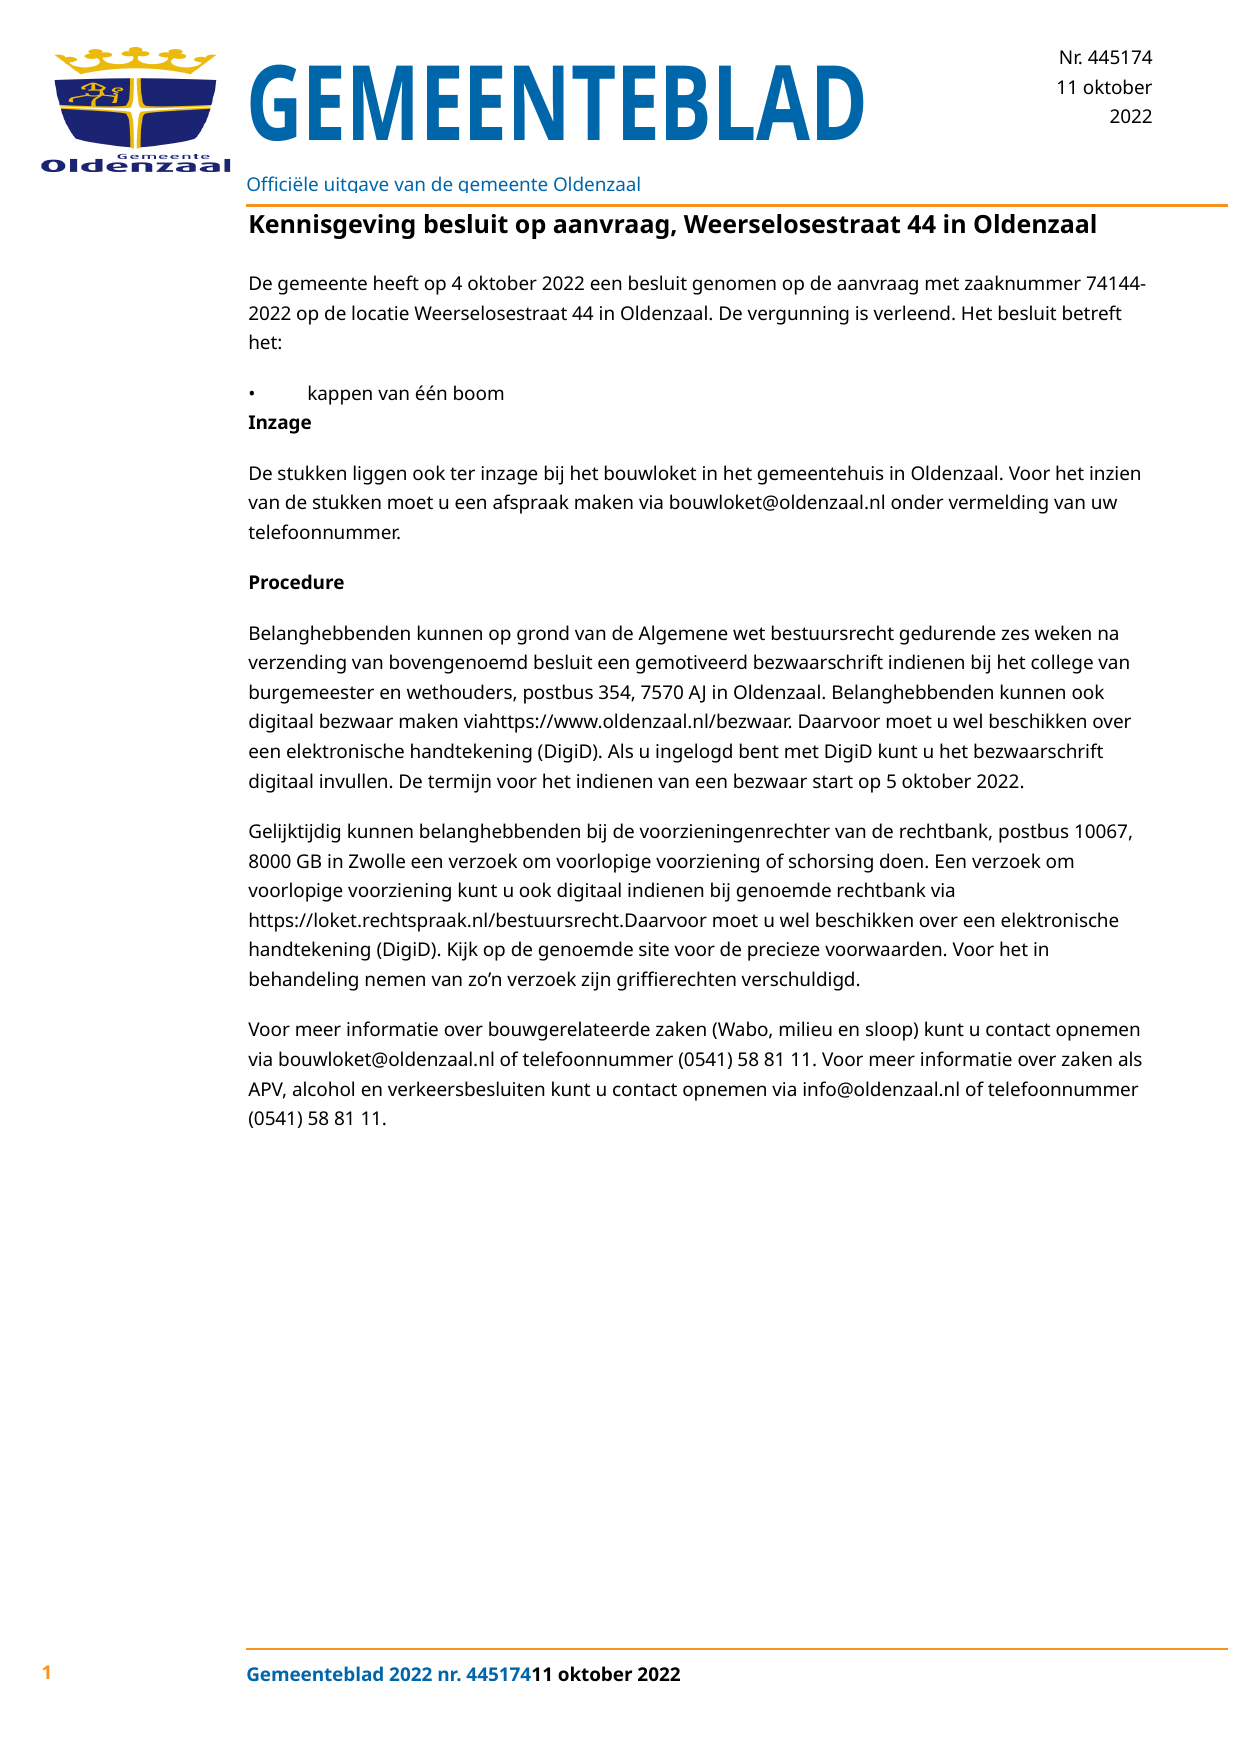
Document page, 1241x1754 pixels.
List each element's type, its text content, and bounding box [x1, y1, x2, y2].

picture [41, 47, 231, 172]
text Gelijktijdig kunnen belanghebbenden bij de voorzieningenrechter van de rechtbank, postbus 10067, 8000 GB in Zwolle een verzoek om voorlopige voorziening of schorsing doen. Een verzoek om voorlopige voorziening kunt u ook digitaal indienen bij genoemde rechtbank via https://loket.rechtspraak.nl/bestuursrecht.Daarvoor moet u wel beschikken over een elektronische handtekening (DigiD). Kijk op de genoemde site voor de precieze voorwaarden. Voor het in behandeling nemen van zo’n verzoek zijn griffierechten verschuldigd. [248, 818, 1152, 992]
text De gemeente heeft op 4 oktober 2022 een besluit genomen op de aanvraag met zaaknummer 74144-2022 op de locatie Weerselosestraat 44 in Oldenzaal. De vergunning is verleend. Het besluit betreft het: [248, 270, 1152, 355]
text Procedure [248, 569, 1152, 595]
list kappen van één boom [248, 380, 1152, 406]
text Kennisgeving besluit op aanvraag, Weerselosestraat 44 in Oldenzaal [248, 207, 1152, 241]
text Voor meer informatie over bouwgerelateerde zaken (Wabo, milieu en sloop) kunt u contact opnemen via bouwloket@oldenzaal.nl of telefoonnummer (0541) 58 81 11. Voor meer informatie over zaken als APV, alcohol en verkeersbesluiten kunt u contact opnemen via info@oldenzaal.nl of telefoonnummer (0541) 58 81 11. [248, 1017, 1152, 1131]
text Belanghebbenden kunnen op grond van de Algemene wet bestuursrecht gedurende zes weken na verzending van bovengenoemd besluit een gemotiveerd bezwaarschrift indienen bij het college van burgemeester en wethouders, postbus 354, 7570 AJ in Oldenzaal. Belanghebbenden kunnen ook digitaal bezwaar maken viahttps://www.oldenzaal.nl/bezwaar. Daarvoor moet u wel beschikken over een elektronische handtekening (DigiD). Als u ingelogd bent met DigiD kunt u het bezwaarschrift digitaal invullen. De termijn voor het indienen van een bezwaar start op 5 oktober 2022. [248, 620, 1152, 793]
text De stukken liggen ook ter inzage bij het bouwloket in het gemeentehuis in Oldenzaal. Voor het inzien van de stukken moet u een afspraak maken via bouwloket@oldenzaal.nl onder vermelding van uw telefoonnummer. [248, 460, 1152, 545]
text Inzage [248, 409, 1152, 435]
